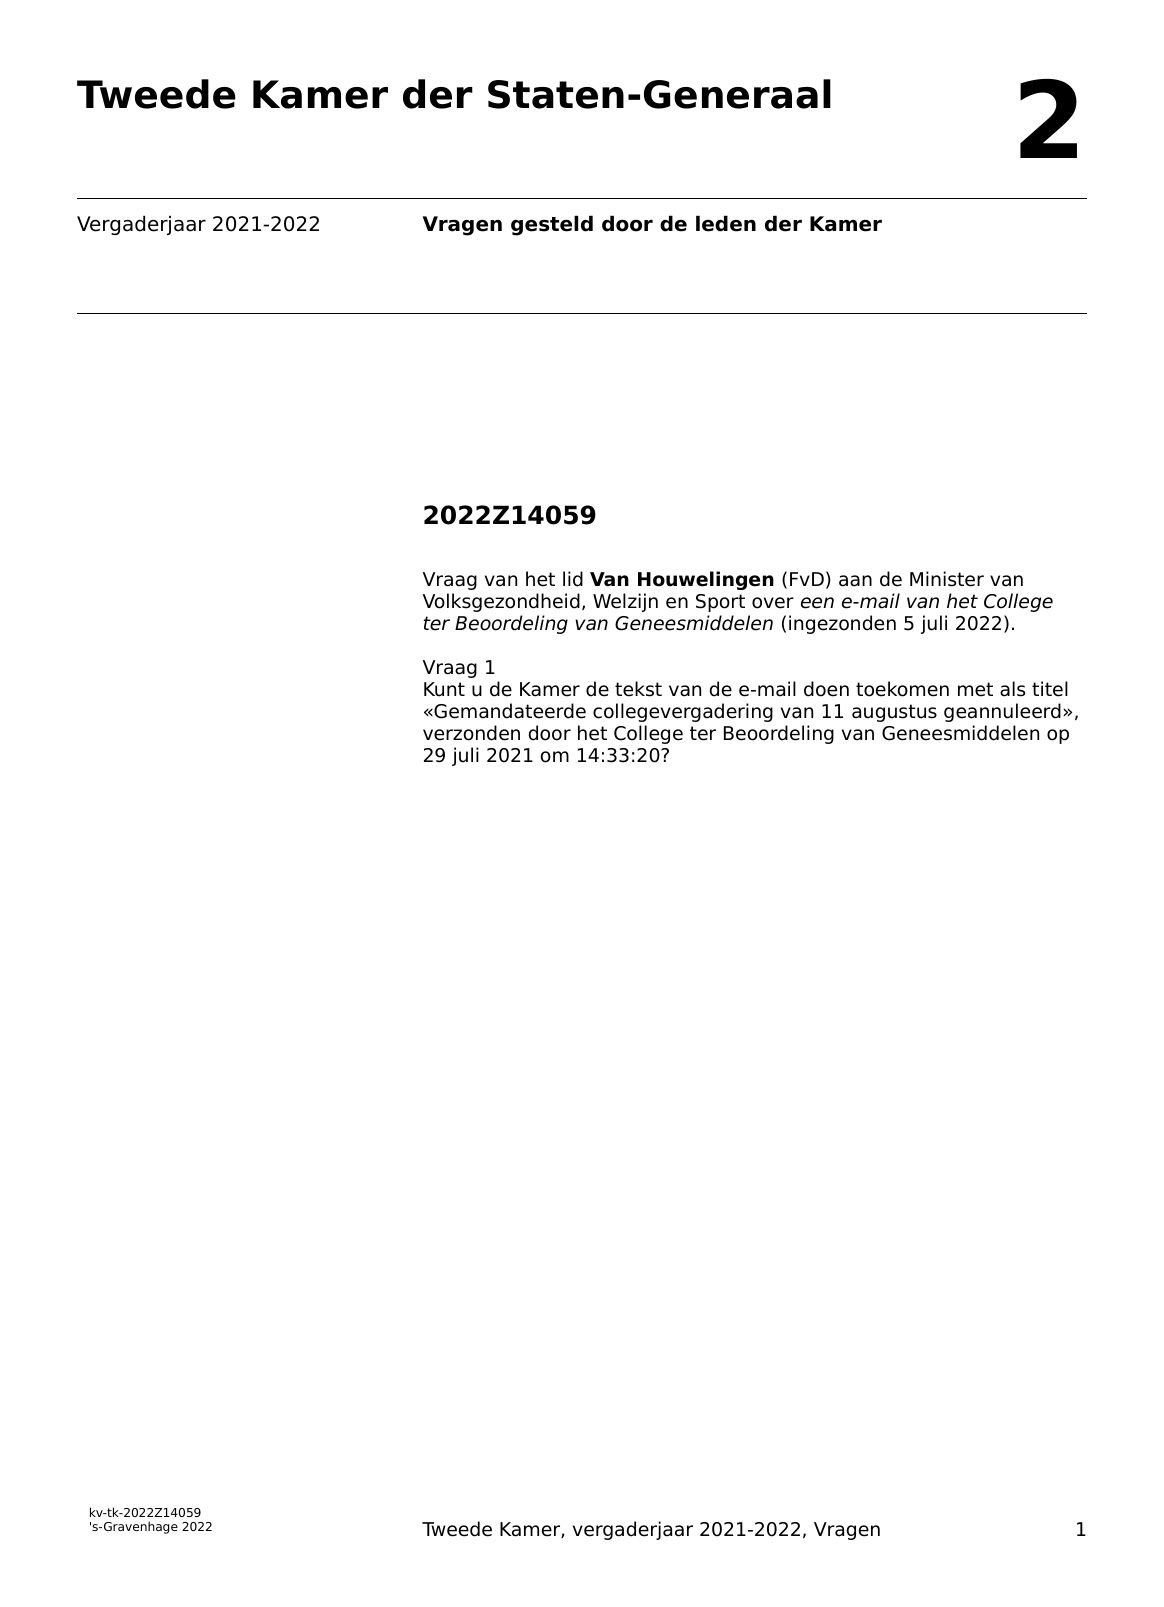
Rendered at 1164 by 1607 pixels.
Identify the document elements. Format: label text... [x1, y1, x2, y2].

table_cell Vergaderjaar 2021-2022 [77, 199, 422, 313]
table_header 2 [886, 59, 1087, 198]
text 2022Z14059 [422, 501, 1087, 531]
text Vraag 1 [422, 657, 1087, 679]
table_header Tweede Kamer der Staten-Generaal [77, 59, 886, 198]
text Vraag van het lid Van Houwelingen (FvD) aan de Minister van Volksgezondheid, Welzijn en Sport over een e-mail van het College ter Beoordeling van Geneesmiddelen (ingezonden 5 juli 2022). [422, 569, 1087, 635]
text kv-tk-2022Z14059 [88, 1506, 323, 1520]
text 's-Gravenhage 2022 [88, 1520, 323, 1534]
text Kunt u de Kamer de tekst van de e-mail doen toekomen met als titel «Gemandateerde collegevergadering van 11 augustus geannuleerd», verzonden door het College ter Beoordeling van Geneesmiddelen op 29 juli 2021 om 14:33:20? [422, 679, 1087, 767]
table_cell Vragen gesteld door de leden der Kamer [422, 199, 1087, 313]
